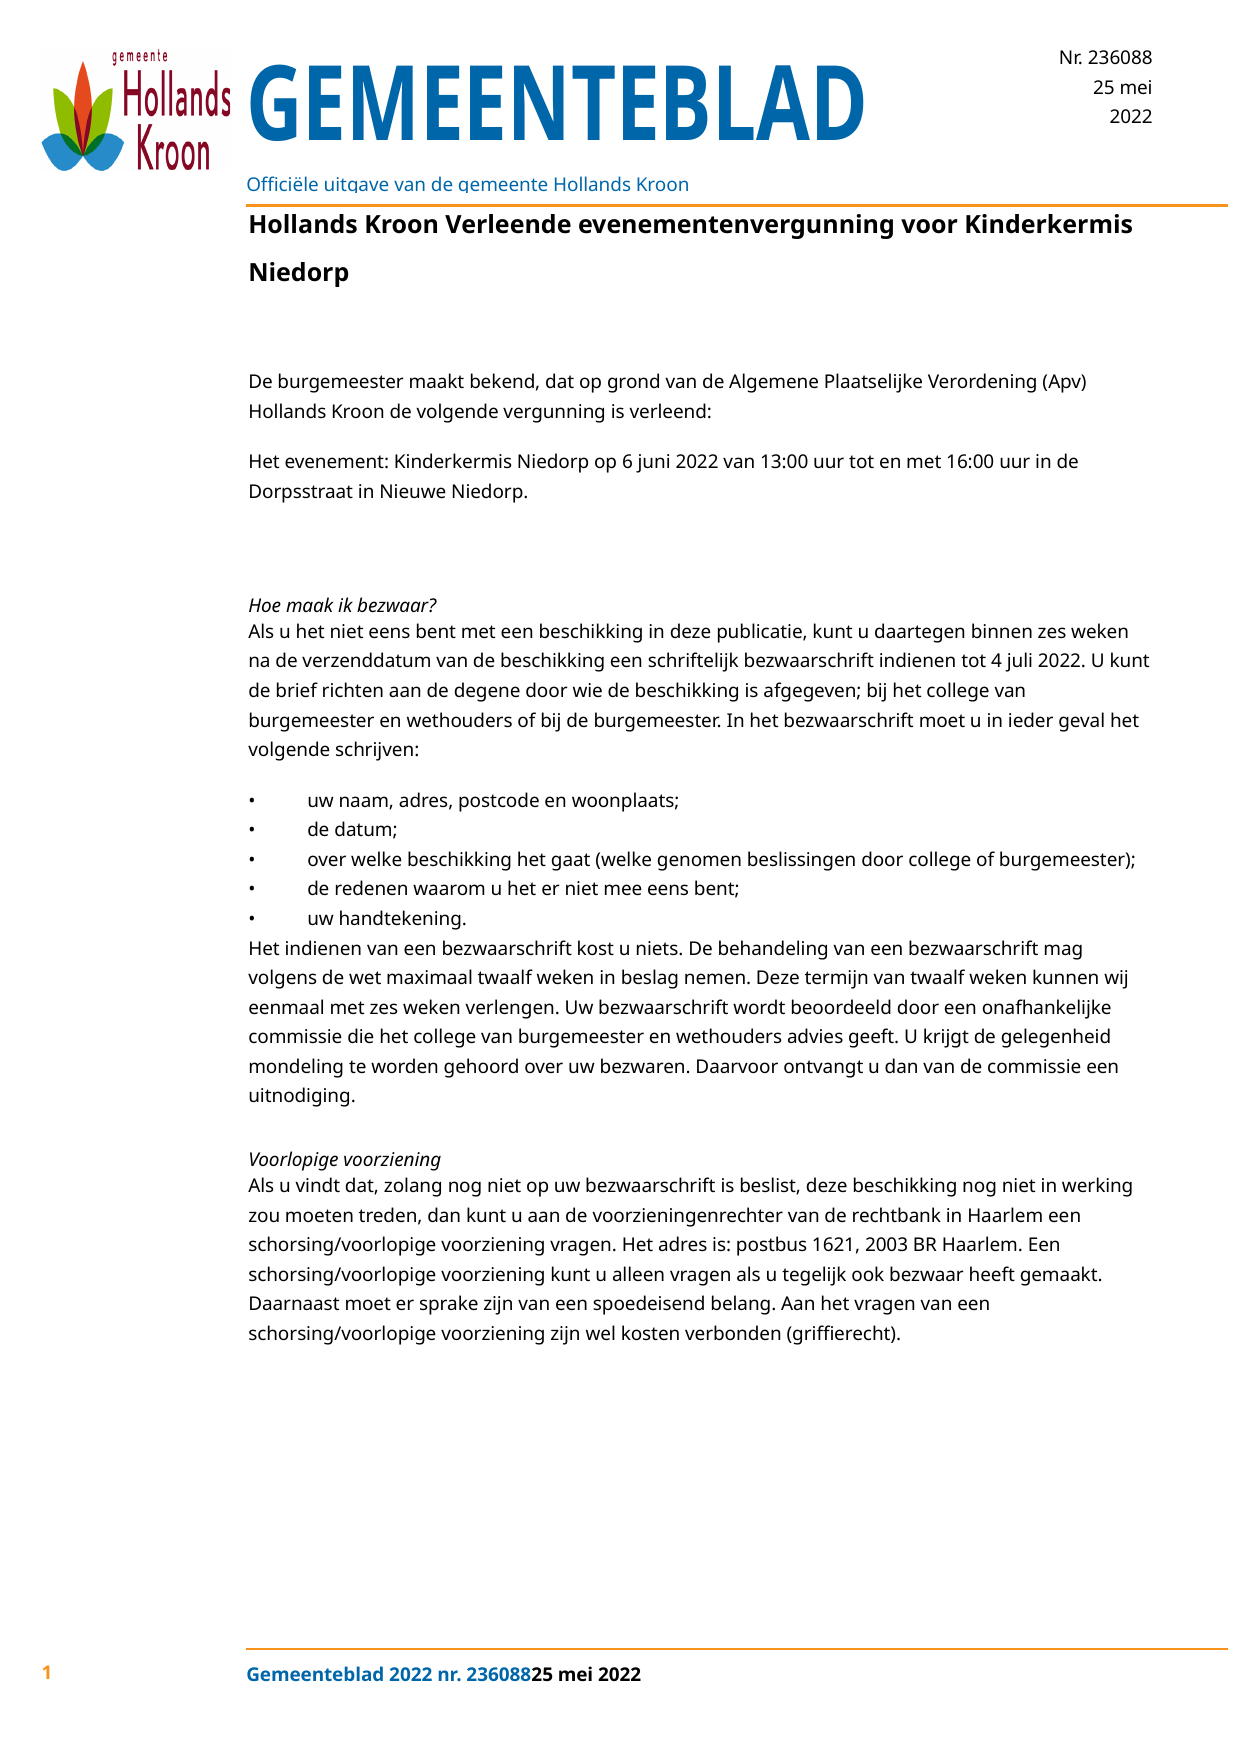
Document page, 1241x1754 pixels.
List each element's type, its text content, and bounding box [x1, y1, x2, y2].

text Het indienen van een bezwaarschrift kost u niets. De behandeling van een bezwaarschrift mag volgens de wet maximaal twaalf weken in beslag nemen. Deze termijn van twaalf weken kunnen wij eenmaal met zes weken verlengen. Uw bezwaarschrift wordt beoordeeld door een onafhankelijke commissie die het college van burgemeester en wethouders advies geeft. U krijgt de gelegenheid mondeling te worden gehoord over uw bezwaren. Daarvoor ontvangt u dan van de commissie een uitnodiging. [248, 935, 1152, 1108]
text Hoe maak ik bezwaar? [248, 592, 1152, 618]
text De burgemeester maakt bekend, dat op grond van de Algemene Plaatselijke Verordening (Apv) Hollands Kroon de volgende vergunning is verleend: [248, 368, 1152, 424]
list uw handtekening. [248, 905, 1152, 931]
text Als u vindt dat, zolang nog niet op uw bezwaarschrift is beslist, deze beschikking nog niet in werking zou moeten treden, dan kunt u aan de voorzieningenrechter van de rechtbank in Haarlem een schorsing/voorlopige voorziening vragen. Het adres is: postbus 1621, 2003 BR Haarlem. Een schorsing/voorlopige voorziening kunt u alleen vragen als u tegelijk ook bezwaar heeft gemaakt. Daarnaast moet er sprake zijn van een spoedeisend belang. Aan het vragen van een schorsing/voorlopige voorziening zijn wel kosten verbonden (griffierecht). [248, 1172, 1152, 1346]
text Als u het niet eens bent met een beschikking in deze publicatie, kunt u daartegen binnen zes weken na de verzenddatum van de beschikking een schriftelijk bezwaarschrift indienen tot 4 juli 2022. U kunt de brief richten aan de degene door wie de beschikking is afgegeven; bij het college van burgemeester en wethouders of bij de burgemeester. In het bezwaarschrift moet u in ieder geval het volgende schrijven: [248, 618, 1152, 762]
text Het evenement: Kinderkermis Niedorp op 6 juni 2022 van 13:00 uur tot en met 16:00 uur in de Dorpsstraat in Nieuwe Niedorp. [248, 448, 1152, 504]
text Hollands Kroon Verleende evenementenvergunning voor Kinderkermis Niedorp [248, 207, 1152, 288]
text Voorlopige voorziening [248, 1147, 1152, 1172]
picture [41, 47, 231, 172]
list de datum; [248, 816, 1152, 842]
list over welke beschikking het gaat (welke genomen beslissingen door college of burgemeester); [248, 846, 1152, 872]
list uw naam, adres, postcode en woonplaats; [248, 787, 1152, 812]
list de redenen waarom u het er niet mee eens bent; [248, 876, 1152, 901]
